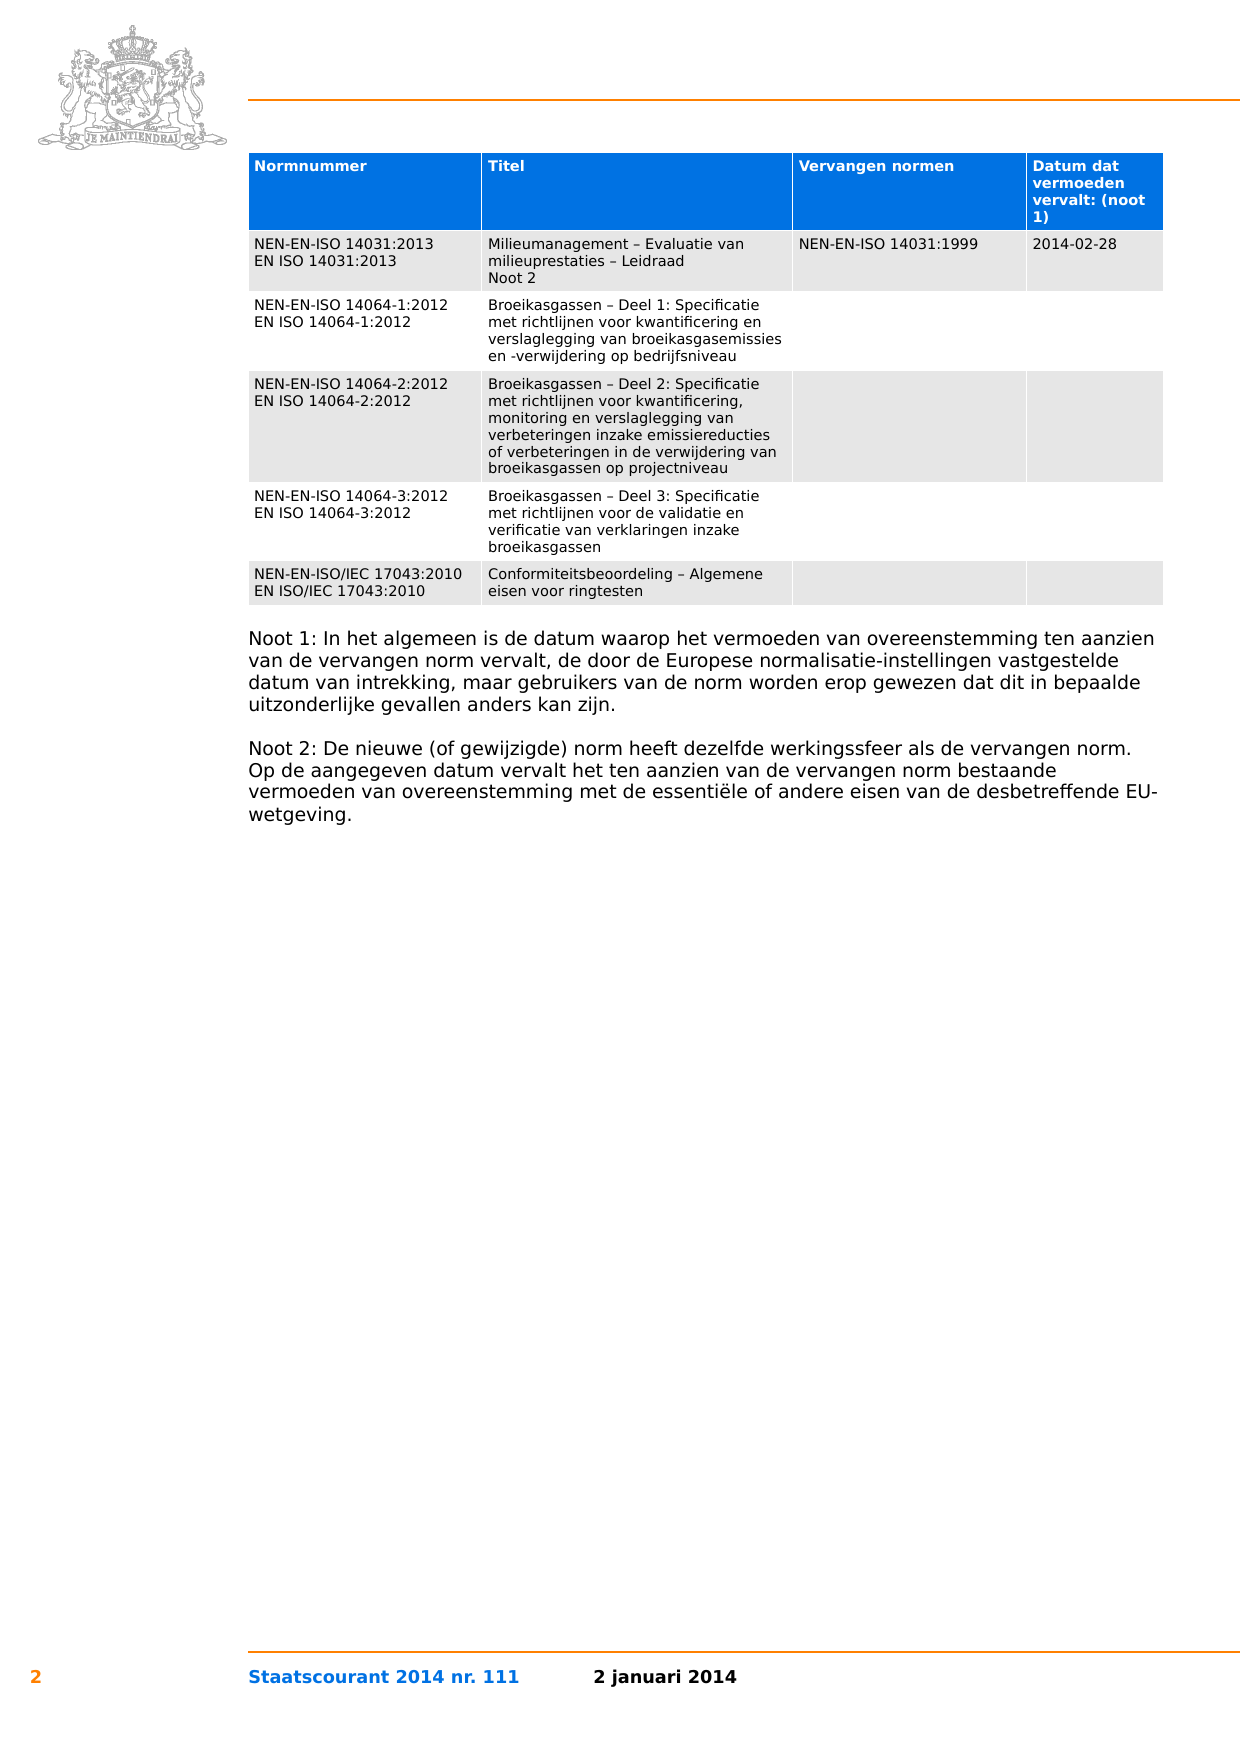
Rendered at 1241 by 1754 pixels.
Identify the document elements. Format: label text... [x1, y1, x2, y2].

table_header Datum dat vermoeden vervalt: (noot 1) [1027, 153, 1163, 230]
table_cell [793, 293, 1026, 370]
table_cell [1027, 293, 1163, 370]
table_cell [1027, 371, 1163, 482]
picture [38, 25, 227, 150]
table_header Normnummer [249, 153, 481, 230]
table_cell [793, 561, 1026, 605]
table_cell [793, 483, 1026, 560]
table_cell Milieumanagement – Evaluatie van milieuprestaties – Leidraad Noot 2 [482, 231, 792, 291]
table_cell NEN-EN-ISO 14031:2013 EN ISO 14031:2013 [249, 231, 481, 291]
table_cell NEN-EN-ISO 14064-3:2012 EN ISO 14064-3:2012 [249, 483, 481, 560]
table_cell Broeikasgassen – Deel 1: Specificatie met richtlijnen voor kwantificering en verslaglegging van broeikasgasemissies en -verwijdering op bedrijfsniveau [482, 293, 792, 370]
table_header Vervangen normen [793, 153, 1026, 230]
table_cell 2014-02-28 [1027, 231, 1163, 291]
table_cell Broeikasgassen – Deel 3: Specificatie met richtlijnen voor de validatie en verificatie van verklaringen inzake broeikasgassen [482, 483, 792, 560]
table_cell Conformiteitsbeoordeling – Algemene eisen voor ringtesten [482, 561, 792, 605]
table_cell [1027, 483, 1163, 560]
table_cell [1027, 561, 1163, 605]
table_cell [793, 371, 1026, 482]
table_cell Broeikasgassen – Deel 2: Specificatie met richtlijnen voor kwantificering, monitoring en verslaglegging van verbeteringen inzake emissiereducties of verbeteringen in de verwijdering van broeikasgassen op projectniveau [482, 371, 792, 482]
table_header Titel [482, 153, 792, 230]
table_cell NEN-EN-ISO 14031:1999 [793, 231, 1026, 291]
table_cell NEN-EN-ISO 14064-2:2012 EN ISO 14064-2:2012 [249, 371, 481, 482]
table_cell NEN-EN-ISO 14064-1:2012 EN ISO 14064-1:2012 [249, 293, 481, 370]
table_cell NEN-EN-ISO/IEC 17043:2010 EN ISO/IEC 17043:2010 [249, 561, 481, 605]
text Noot 2: De nieuwe (of gewijzigde) norm heeft dezelfde werkingssfeer als de vervangen norm. Op de aangegeven datum vervalt het ten aanzien van de vervangen norm bestaande vermoeden van overeenstemming met de essentiële of andere eisen van de desbetreffende EU-wetgeving. [248, 737, 1163, 825]
text Noot 1: In het algemeen is de datum waarop het vermoeden van overeenstemming ten aanzien van de vervangen norm vervalt, de door de Europese normalisatie-instellingen vastgestelde datum van intrekking, maar gebruikers van de norm worden erop gewezen dat dit in bepaalde uitzonderlijke gevallen anders kan zijn. [248, 628, 1163, 716]
